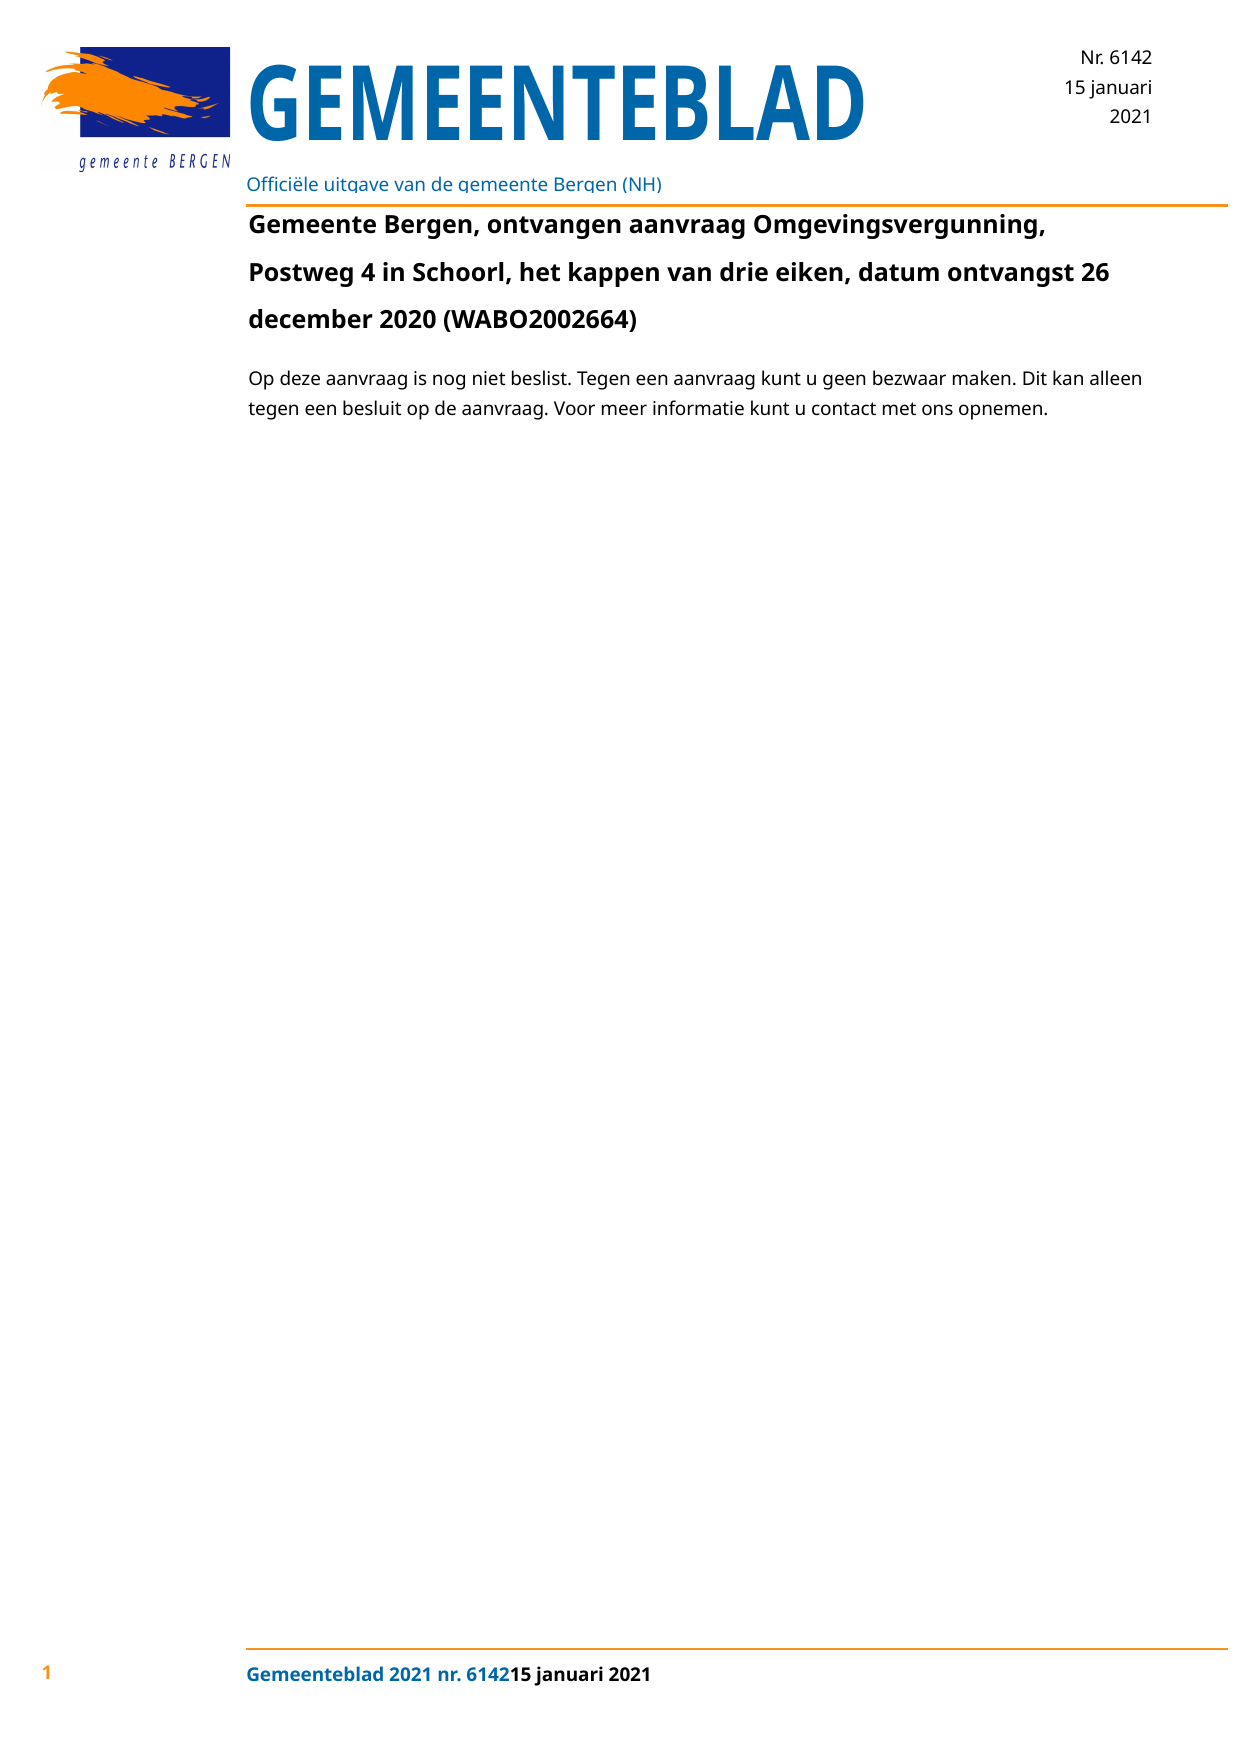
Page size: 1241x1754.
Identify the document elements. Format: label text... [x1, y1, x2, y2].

text Op deze aanvraag is nog niet beslist. Tegen een aanvraag kunt u geen bezwaar maken. Dit kan alleen tegen een besluit op de aanvraag. Voor meer informatie kunt u contact met ons opnemen. [248, 366, 1152, 421]
text Gemeente Bergen, ontvangen aanvraag Omgevingsvergunning, Postweg 4 in Schoorl, het kappen van drie eiken, datum ontvangst 26 december 2020 (WABO2002664) [248, 207, 1152, 336]
picture [41, 47, 231, 172]
